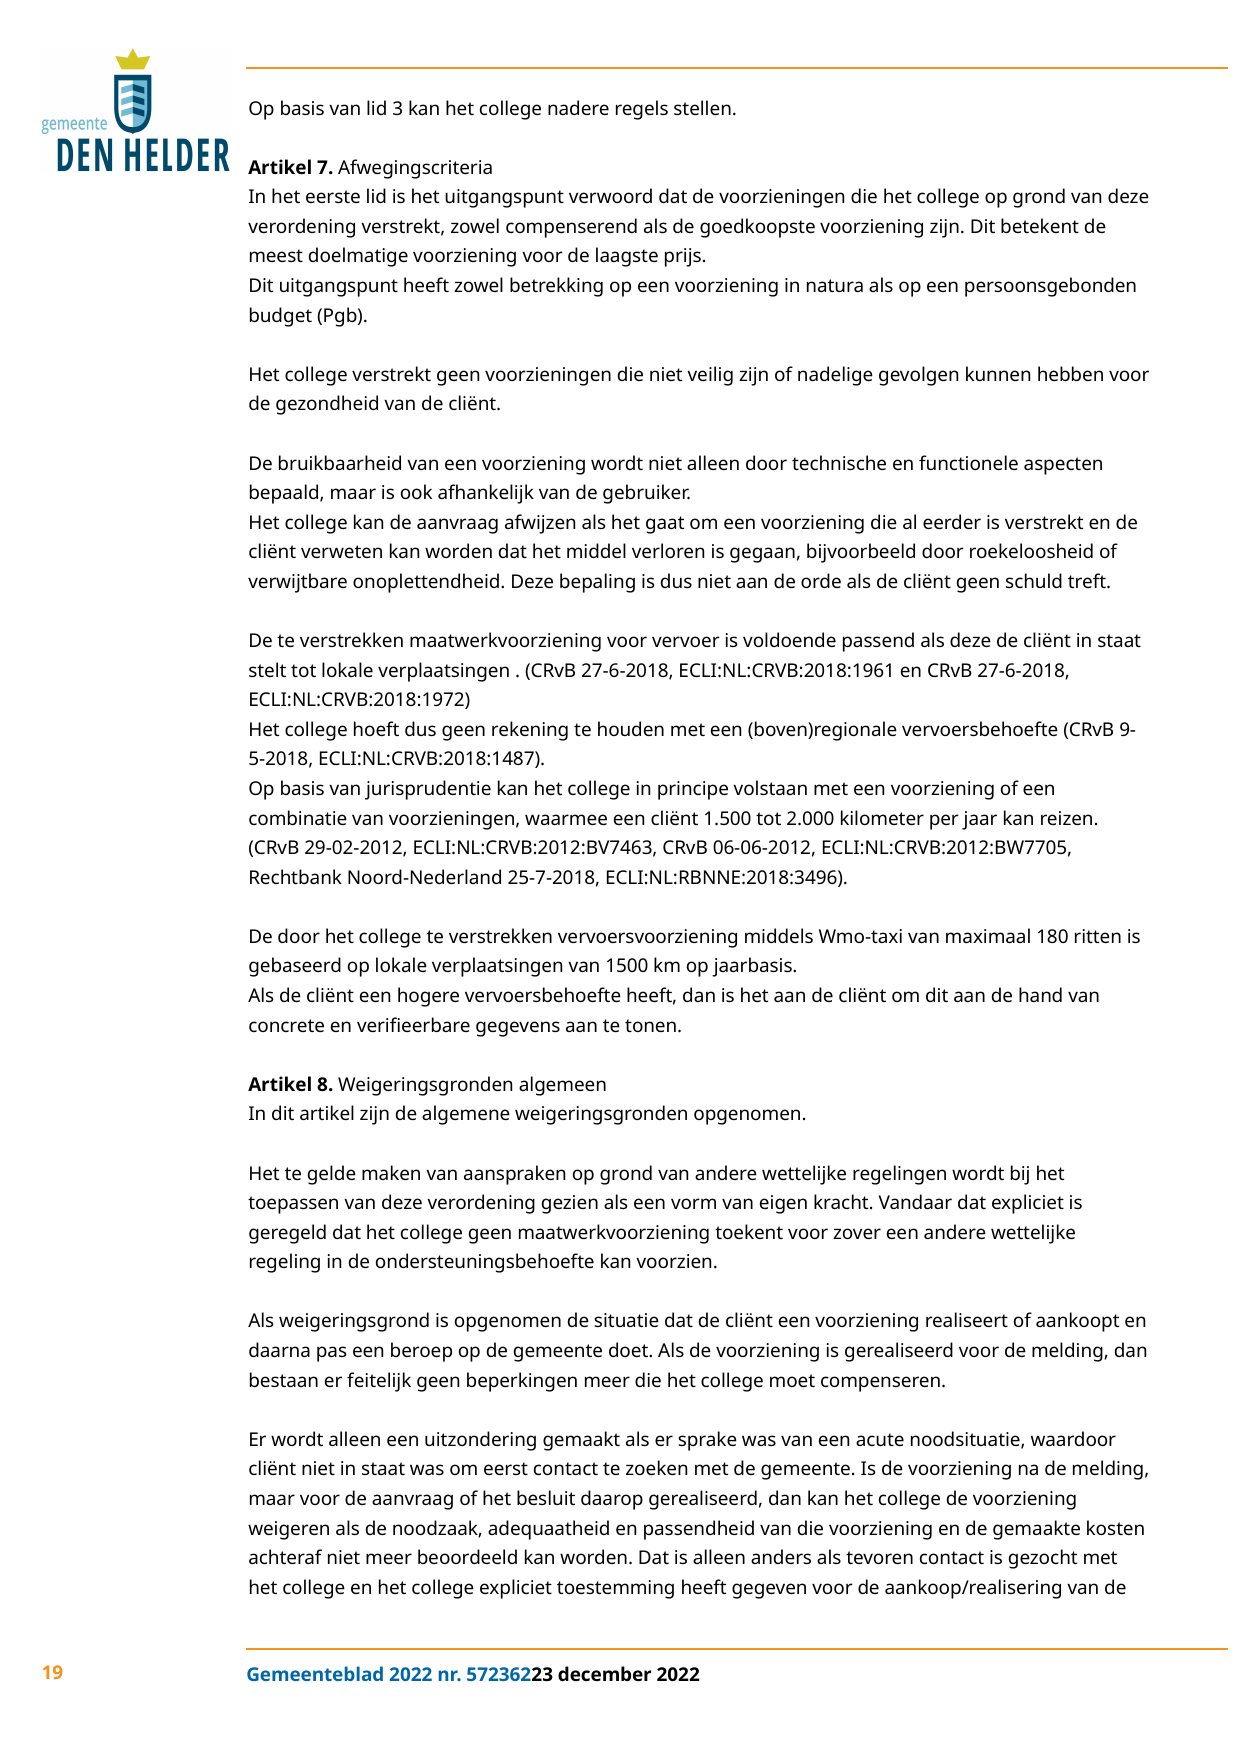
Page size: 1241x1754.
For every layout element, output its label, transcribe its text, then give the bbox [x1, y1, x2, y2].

text In dit artikel zijn de algemene weigeringsgronden opgenomen. [248, 1101, 1152, 1126]
text Er wordt alleen een uitzondering gemaakt als er sprake was van een acute noodsituatie, waardoor cliënt niet in staat was om eerst contact te zoeken met de gemeente. Is de voorziening na de melding, maar voor de aanvraag of het besluit daarop gerealiseerd, dan kan het college de voorziening weigeren als de noodzaak, adequaatheid en passendheid van die voorziening en de gemaakte kosten achteraf niet meer beoordeeld kan worden. Dat is alleen anders als tevoren contact is gezocht met het college en het college expliciet toestemming heeft gegeven voor de aankoop/realisering van de [248, 1426, 1152, 1600]
text Artikel 7. Afwegingscriteria [248, 154, 1152, 180]
text Het college kan de aanvraag afwijzen als het gaat om een voorziening die al eerder is verstrekt en de cliënt verweten kan worden dat het middel verloren is gegaan, bijvoorbeeld door roekeloosheid of verwijtbare onoplettendheid. Deze bepaling is dus niet aan de orde als de cliënt geen schuld treft. [248, 509, 1152, 594]
picture [63, 144, 68, 165]
text Op basis van lid 3 kan het college nadere regels stellen. [248, 95, 1152, 121]
text Het te gelde maken van aanspraken op grond van andere wettelijke regelingen wordt bij het toepassen van deze verordening gezien als een vorm van eigen kracht. Vandaar dat expliciet is geregeld dat het college geen maatwerkvoorziening toekent voor zover een andere wettelijke regeling in de ondersteuningsbehoefte kan voorzien. [248, 1160, 1152, 1274]
picture [41, 47, 231, 172]
text In het eerste lid is het uitgangspunt verwoord dat de voorzieningen die het college op grond van deze verordening verstrekt, zowel compenserend als de goedkoopste voorziening zijn. Dit betekent de meest doelmatige voorziening voor de laagste prijs. [248, 183, 1152, 268]
text Artikel 8. Weigeringsgronden algemeen [248, 1071, 1152, 1097]
picture [220, 160, 224, 172]
picture [182, 144, 187, 165]
picture [100, 154, 106, 172]
text Als de cliënt een hogere vervoersbehoefte heeft, dan is het aan de cliënt om dit aan de hand van concrete en verifieerbare gegevens aan te tonen. [248, 982, 1152, 1038]
text Dit uitgangspunt heeft zowel betrekking op een voorziening in natura als op een persoonsgebonden budget (Pgb). [248, 272, 1152, 328]
text De door het college te verstrekken vervoersvoorziening middels Wmo-taxi van maximaal 180 ritten is gebaseerd op lokale verplaatsingen van 1500 km op jaarbasis. [248, 923, 1152, 978]
text Het college verstrekt geen voorzieningen die niet veilig zijn of nadelige gevolgen kunnen hebben voor de gezondheid van de cliënt. [248, 361, 1152, 416]
text Het college hoeft dus geen rekening te houden met een (boven)regionale vervoersbehoefte (CRvB 9-5-2018, ECLI:NL:CRVB:2018:1487). [248, 716, 1152, 771]
text De bruikbaarheid van een voorziening wordt niet alleen door technische en functionele aspecten bepaald, maar is ook afhankelijk van de gebruiker. [248, 450, 1152, 505]
picture [130, 157, 135, 172]
text De te verstrekken maatwerkvoorziening voor vervoer is voldoende passend als deze de cliënt in staat stelt tot lokale verplaatsingen . (CRvB 27-6-2018, ECLI:NL:CRVB:2018:1961 en CRvB 27-6-2018, ECLI:NL:CRVB:2018:1972) [248, 627, 1152, 712]
text Als weigeringsgrond is opgenomen de situatie dat de cliënt een voorziening realiseert of aankoopt en daarna pas een beroep op de gemeente doet. Als de voorziening is gerealiseerd voor de melding, dan bestaan er feitelijk geen beperkingen meer die het college moet compenseren. [248, 1308, 1152, 1393]
text Op basis van jurisprudentie kan het college in principe volstaan met een voorziening of een combinatie van voorzieningen, waarmee een cliënt 1.500 tot 2.000 kilometer per jaar kan reizen. (CRvB 29-02-2012, ECLI:NL:CRVB:2012:BV7463, CRvB 06-06-2012, ECLI:NL:CRVB:2012:BW7705, Rechtbank Noord-Nederland 25-7-2018, ECLI:NL:RBNNE:2018:3496). [248, 775, 1152, 890]
